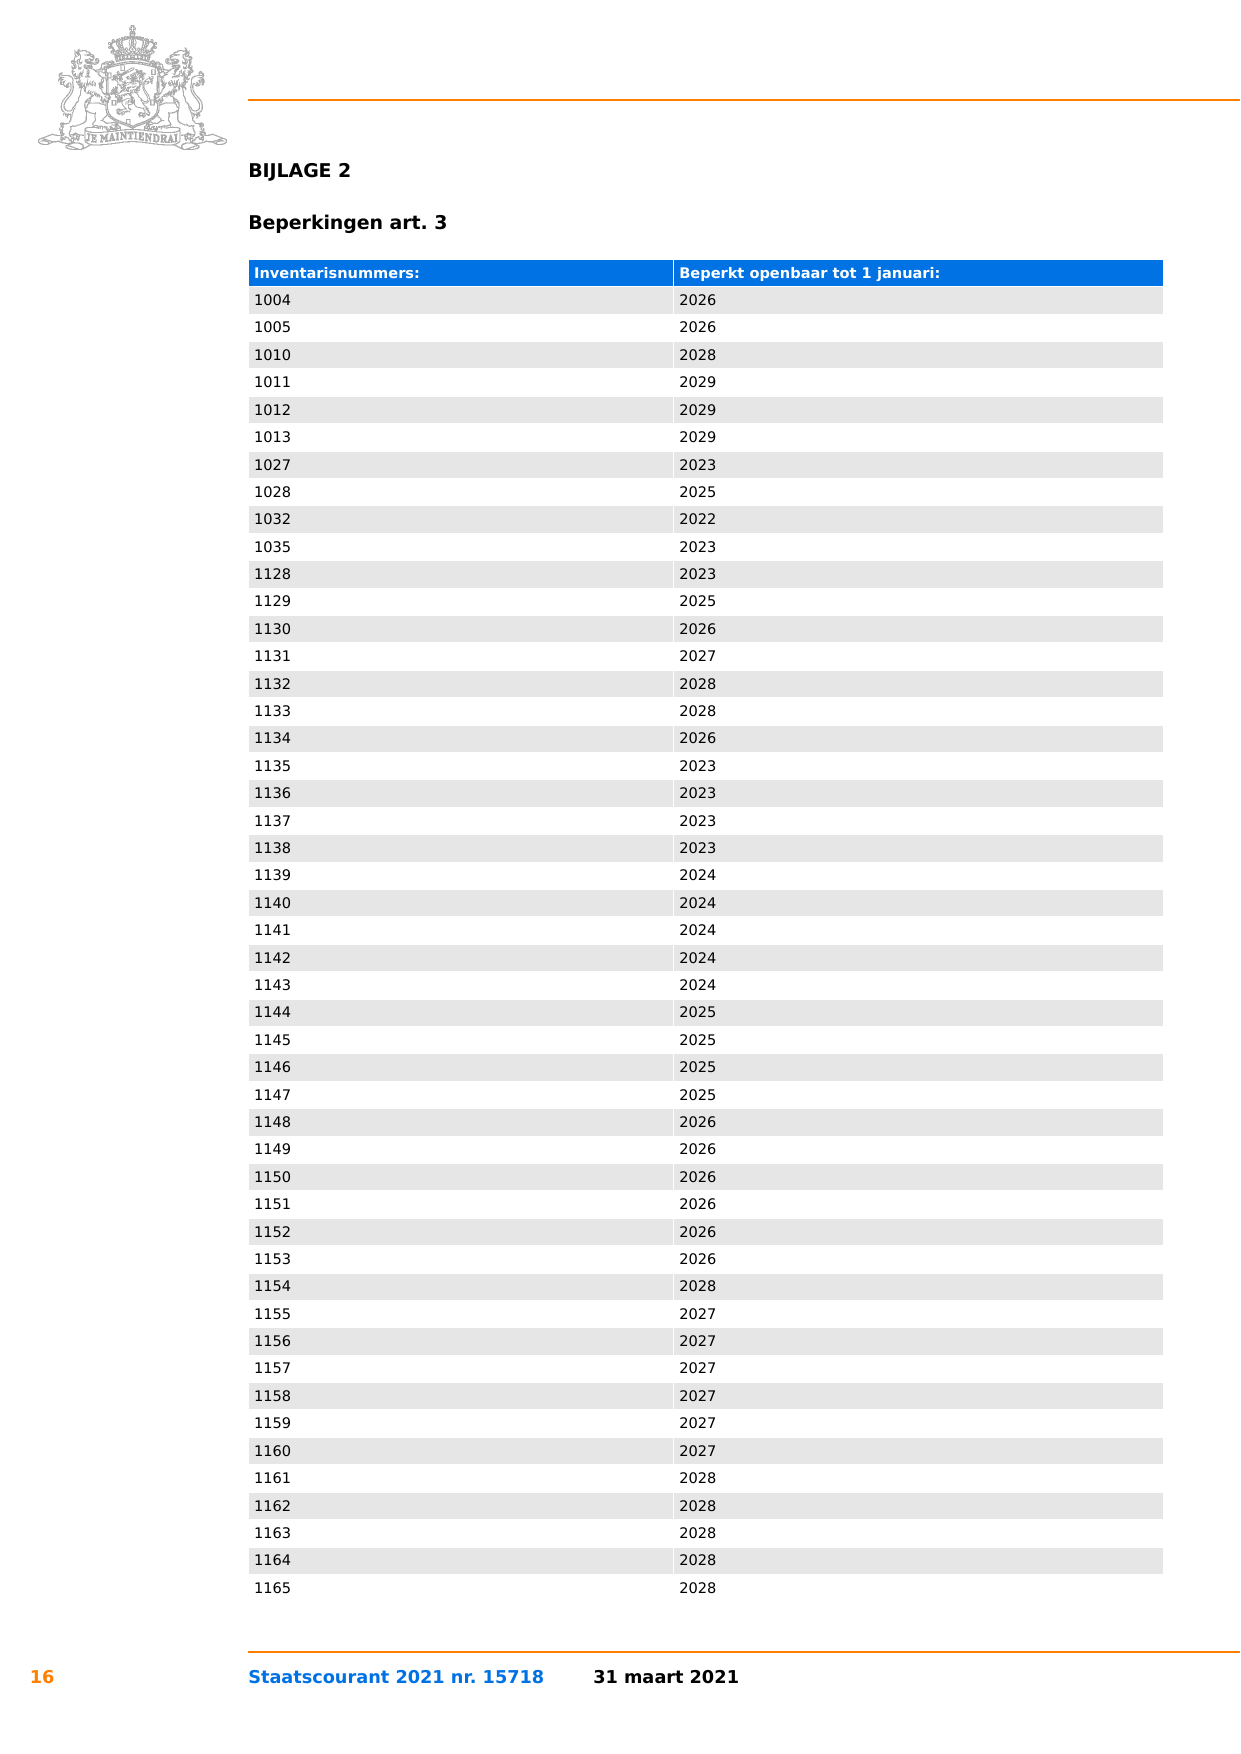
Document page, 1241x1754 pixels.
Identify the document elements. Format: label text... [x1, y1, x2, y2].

table_cell 2025 [674, 1027, 1163, 1053]
table_cell 1149 [249, 1137, 673, 1163]
table_cell 1012 [249, 397, 673, 423]
table_cell 2023 [674, 753, 1163, 779]
table_cell 1129 [249, 589, 673, 615]
table_cell 1135 [249, 753, 673, 779]
table_cell 1160 [249, 1438, 673, 1464]
table_cell 1148 [249, 1109, 673, 1136]
table_cell 1010 [249, 342, 673, 368]
table_cell 2024 [674, 890, 1163, 916]
table_cell 1154 [249, 1274, 673, 1300]
table_header Inventarisnummers: [249, 260, 673, 286]
table_cell 2026 [674, 1164, 1163, 1190]
table_cell 2025 [674, 1054, 1163, 1081]
table_cell 1130 [249, 616, 673, 642]
table_cell 1162 [249, 1493, 673, 1519]
table_cell 2024 [674, 863, 1163, 889]
table_cell 1027 [249, 452, 673, 478]
table_cell 2027 [674, 1438, 1163, 1464]
table_cell 2023 [674, 534, 1163, 560]
table_cell 1136 [249, 780, 673, 807]
table_cell 1156 [249, 1328, 673, 1355]
table_cell 1145 [249, 1027, 673, 1053]
table_cell 2025 [674, 589, 1163, 615]
table_cell 2027 [674, 1356, 1163, 1382]
table_cell 1150 [249, 1164, 673, 1190]
table_cell 1134 [249, 726, 673, 752]
table_cell 1144 [249, 1000, 673, 1026]
table_cell 2023 [674, 780, 1163, 807]
table_cell 1157 [249, 1356, 673, 1382]
table_cell 1140 [249, 890, 673, 916]
table_cell 2022 [674, 506, 1163, 533]
table_cell 1151 [249, 1191, 673, 1218]
table_cell 1131 [249, 644, 673, 670]
table_cell 2026 [674, 726, 1163, 752]
table_cell 1142 [249, 945, 673, 971]
table_cell 1013 [249, 424, 673, 451]
table_cell 2027 [674, 1411, 1163, 1437]
table_cell 2026 [674, 616, 1163, 642]
table_cell 1004 [249, 287, 673, 314]
table_cell 2026 [674, 1137, 1163, 1163]
table_cell 1005 [249, 315, 673, 341]
table_cell 2023 [674, 835, 1163, 862]
subtitle BIJLAGE 2 [248, 160, 1163, 182]
table_cell 1128 [249, 561, 673, 588]
table_cell 1141 [249, 918, 673, 944]
table_header Beperkt openbaar tot 1 januari: [674, 260, 1163, 286]
table_cell 1137 [249, 808, 673, 834]
table_cell 1165 [249, 1575, 673, 1601]
table_cell 1133 [249, 698, 673, 724]
table_cell 2023 [674, 808, 1163, 834]
table_cell 1155 [249, 1301, 673, 1327]
table_cell 2028 [674, 1575, 1163, 1601]
table_cell 2025 [674, 479, 1163, 505]
table_cell 1011 [249, 370, 673, 396]
table_cell 1158 [249, 1383, 673, 1409]
table_cell 2025 [674, 1082, 1163, 1108]
table_cell 2027 [674, 1301, 1163, 1327]
table_cell 1032 [249, 506, 673, 533]
table_cell 1161 [249, 1465, 673, 1492]
table_cell 2026 [674, 1109, 1163, 1136]
table_cell 2026 [674, 1219, 1163, 1245]
table_cell 2028 [674, 698, 1163, 724]
table_cell 1164 [249, 1548, 673, 1574]
table_cell 2024 [674, 918, 1163, 944]
table_cell 1035 [249, 534, 673, 560]
table_cell 1143 [249, 972, 673, 998]
table_cell 2023 [674, 452, 1163, 478]
table_cell 1132 [249, 671, 673, 697]
table_cell 2026 [674, 1191, 1163, 1218]
table_cell 1153 [249, 1246, 673, 1272]
table_cell 2026 [674, 1246, 1163, 1272]
table_cell 1147 [249, 1082, 673, 1108]
table_cell 2024 [674, 972, 1163, 998]
table_cell 2023 [674, 561, 1163, 588]
table_cell 2027 [674, 1383, 1163, 1409]
table_cell 2028 [674, 671, 1163, 697]
table_cell 1152 [249, 1219, 673, 1245]
table_cell 2028 [674, 1520, 1163, 1546]
table_cell 2025 [674, 1000, 1163, 1026]
table_cell 2029 [674, 397, 1163, 423]
table_cell 1028 [249, 479, 673, 505]
picture [38, 25, 227, 150]
table_cell 1159 [249, 1411, 673, 1437]
table_cell 2028 [674, 1548, 1163, 1574]
table_cell 2029 [674, 424, 1163, 451]
table_cell 2029 [674, 370, 1163, 396]
subtitle Beperkingen art. 3 [248, 212, 1163, 234]
table_cell 2028 [674, 342, 1163, 368]
table_cell 2026 [674, 287, 1163, 314]
table_cell 2028 [674, 1274, 1163, 1300]
table_cell 2027 [674, 644, 1163, 670]
table_cell 1163 [249, 1520, 673, 1546]
table_cell 2028 [674, 1493, 1163, 1519]
table_cell 2027 [674, 1328, 1163, 1355]
table_cell 1146 [249, 1054, 673, 1081]
table_cell 2026 [674, 315, 1163, 341]
table_cell 2028 [674, 1465, 1163, 1492]
table_cell 2024 [674, 945, 1163, 971]
table_cell 1139 [249, 863, 673, 889]
table_cell 1138 [249, 835, 673, 862]
